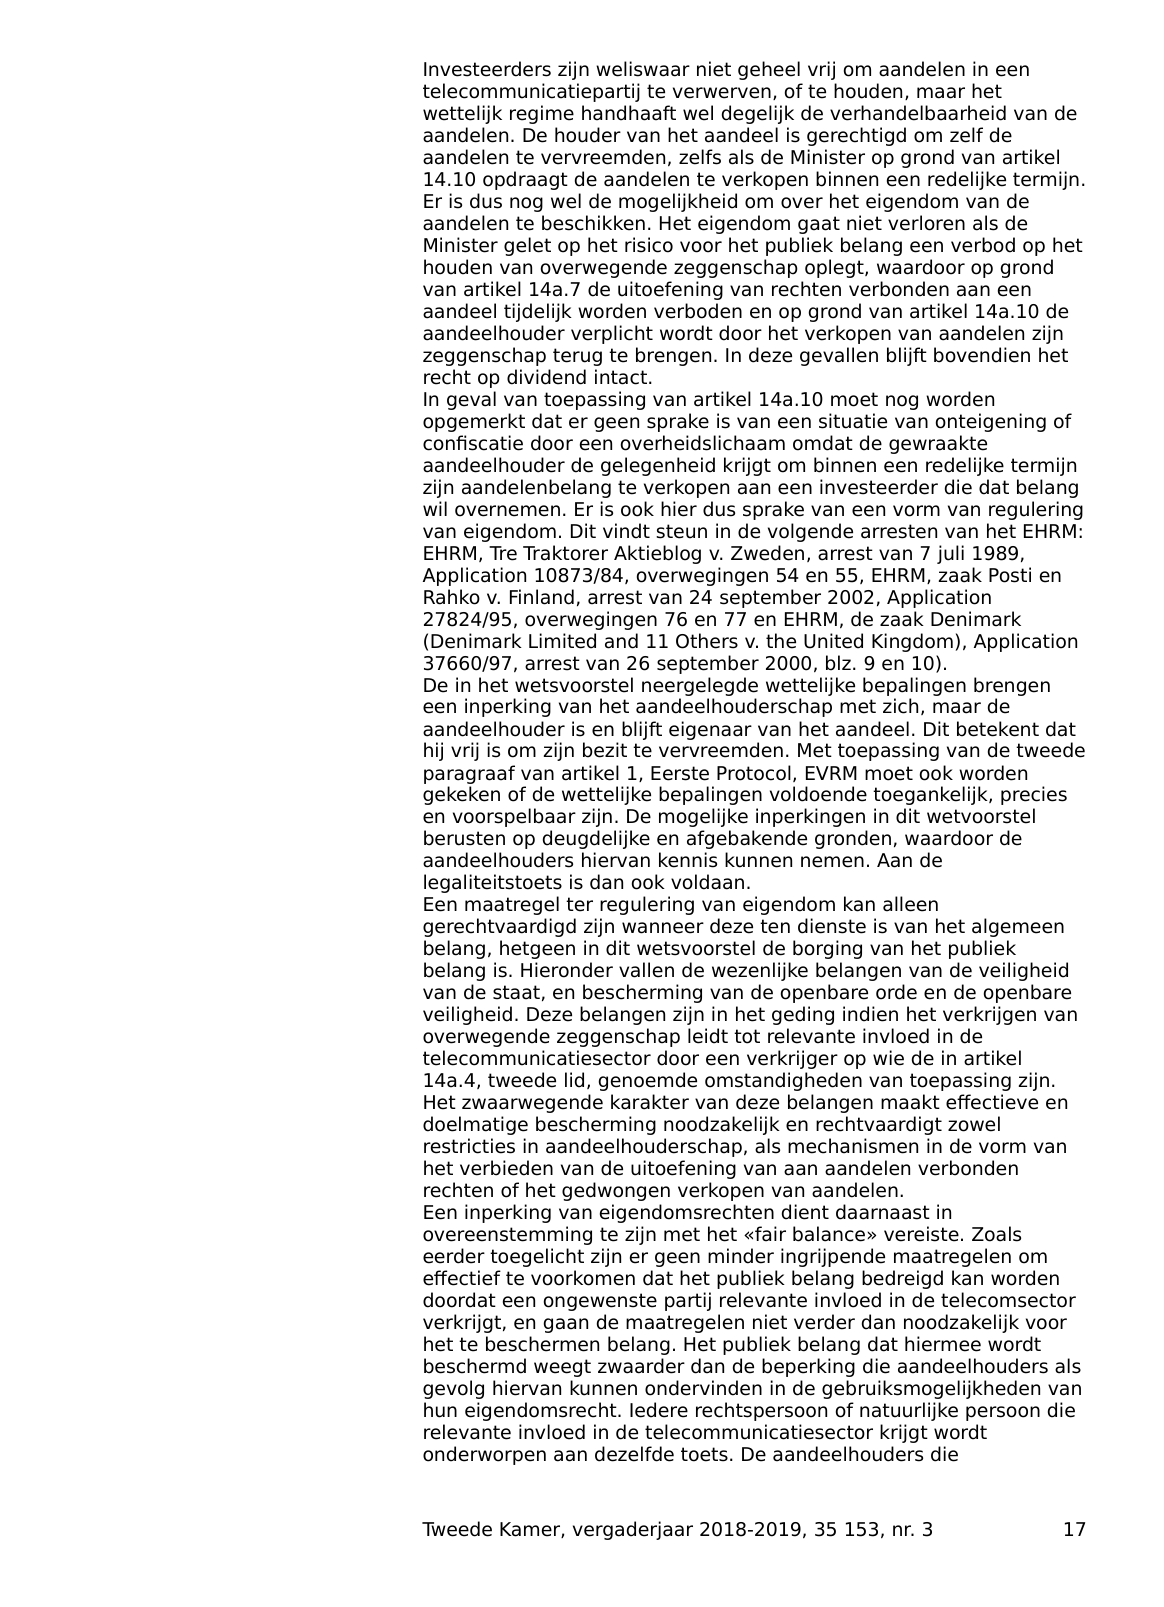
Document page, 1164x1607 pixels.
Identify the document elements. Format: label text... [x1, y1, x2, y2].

text In geval van toepassing van artikel 14a.10 moet nog worden opgemerkt dat er geen sprake is van een situatie van onteigening of confiscatie door een overheidslichaam omdat de gewraakte aandeelhouder de gelegenheid krijgt om binnen een redelijke termijn zijn aandelenbelang te verkopen aan een investeerder die dat belang wil overnemen. Er is ook hier dus sprake van een vorm van regulering van eigendom. Dit vindt steun in de volgende arresten van het EHRM: EHRM, Tre Traktorer Aktieblog v. Zweden, arrest van 7 juli 1989, Application 10873/84, overwegingen 54 en 55, EHRM, zaak Posti en Rahko v. Finland, arrest van 24 september 2002, Application 27824/95, overwegingen 76 en 77 en EHRM, de zaak Denimark (Denimark Limited and 11 Others v. the United Kingdom), Application 37660/97, arrest van 26 september 2000, blz. 9 en 10). [422, 389, 1087, 674]
text Investeerders zijn weliswaar niet geheel vrij om aandelen in een telecommunicatiepartij te verwerven, of te houden, maar het wettelijk regime handhaaft wel degelijk de verhandelbaarheid van de aandelen. De houder van het aandeel is gerechtigd om zelf de aandelen te vervreemden, zelfs als de Minister op grond van artikel 14.10 opdraagt de aandelen te verkopen binnen een redelijke termijn. Er is dus nog wel de mogelijkheid om over het eigendom van de aandelen te beschikken. Het eigendom gaat niet verloren als de Minister gelet op het risico voor het publiek belang een verbod op het houden van overwegende zeggenschap oplegt, waardoor op grond van artikel 14a.7 de uitoefening van rechten verbonden aan een aandeel tijdelijk worden verboden en op grond van artikel 14a.10 de aandeelhouder verplicht wordt door het verkopen van aandelen zijn zeggenschap terug te brengen. In deze gevallen blijft bovendien het recht op dividend intact. [422, 59, 1087, 389]
text De in het wetsvoorstel neergelegde wettelijke bepalingen brengen een inperking van het aandeelhouderschap met zich, maar de aandeelhouder is en blijft eigenaar van het aandeel. Dit betekent dat hij vrij is om zijn bezit te vervreemden. Met toepassing van de tweede paragraaf van artikel 1, Eerste Protocol, EVRM moet ook worden gekeken of de wettelijke bepalingen voldoende toegankelijk, precies en voorspelbaar zijn. De mogelijke inperkingen in dit wetvoorstel berusten op deugdelijke en afgebakende gronden, waardoor de aandeelhouders hiervan kennis kunnen nemen. Aan de legaliteitstoets is dan ook voldaan. [422, 674, 1087, 894]
text Een maatregel ter regulering van eigendom kan alleen gerechtvaardigd zijn wanneer deze ten dienste is van het algemeen belang, hetgeen in dit wetsvoorstel de borging van het publiek belang is. Hieronder vallen de wezenlijke belangen van de veiligheid van de staat, en bescherming van de openbare orde en de openbare veiligheid. Deze belangen zijn in het geding indien het verkrijgen van overwegende zeggenschap leidt tot relevante invloed in de telecommunicatiesector door een verkrijger op wie de in artikel 14a.4, tweede lid, genoemde omstandigheden van toepassing zijn. Het zwaarwegende karakter van deze belangen maakt effectieve en doelmatige bescherming noodzakelijk en rechtvaardigt zowel restricties in aandeelhouderschap, als mechanismen in de vorm van het verbieden van de uitoefening van aan aandelen verbonden rechten of het gedwongen verkopen van aandelen. [422, 894, 1087, 1202]
text Een inperking van eigendomsrechten dient daarnaast in overeenstemming te zijn met het «fair balance» vereiste. Zoals eerder toegelicht zijn er geen minder ingrijpende maatregelen om effectief te voorkomen dat het publiek belang bedreigd kan worden doordat een ongewenste partij relevante invloed in de telecomsector verkrijgt, en gaan de maatregelen niet verder dan noodzakelijk voor het te beschermen belang. Het publiek belang dat hiermee wordt beschermd weegt zwaarder dan de beperking die aandeelhouders als gevolg hiervan kunnen ondervinden in de gebruiksmogelijkheden van hun eigendomsrecht. Iedere rechtspersoon of natuurlijke persoon die relevante invloed in de telecommunicatiesector krijgt wordt onderworpen aan dezelfde toets. De aandeelhouders die [422, 1202, 1087, 1466]
